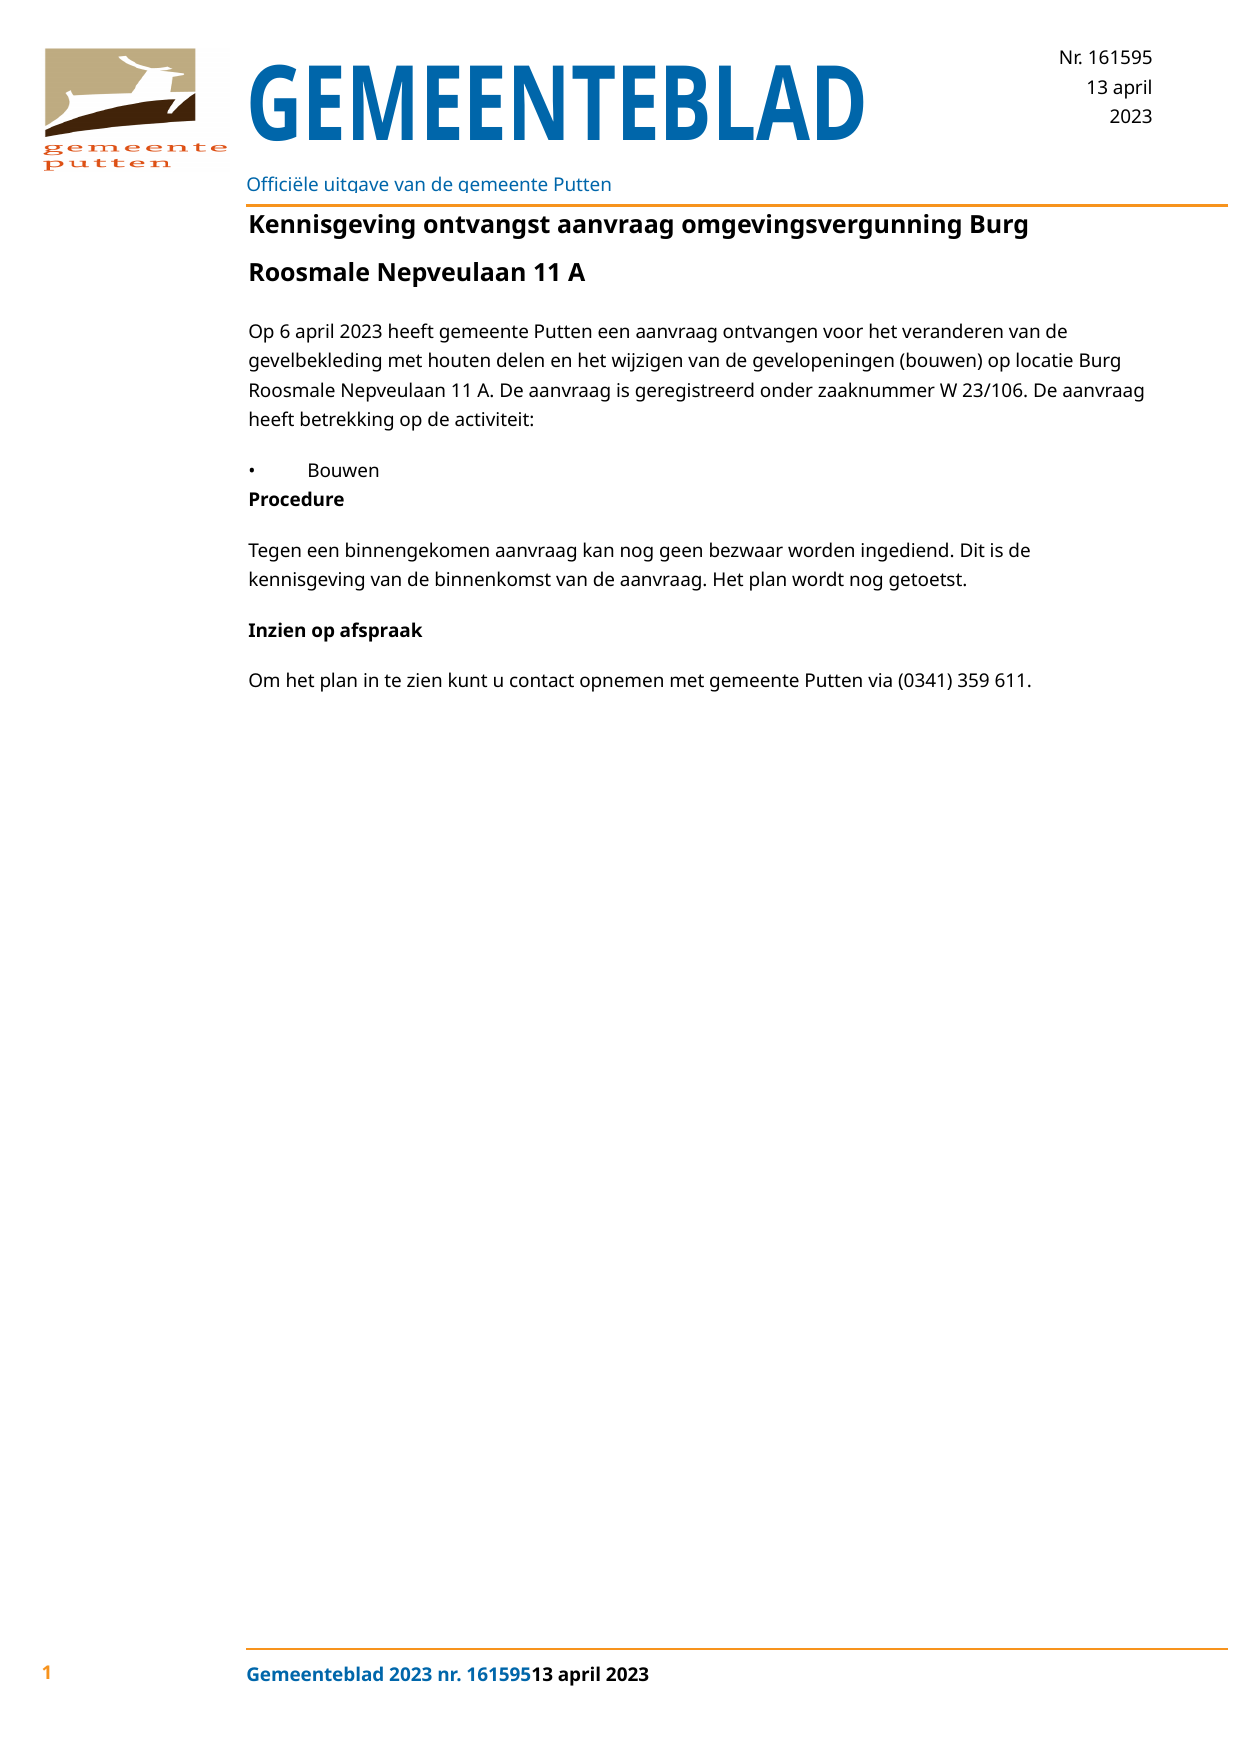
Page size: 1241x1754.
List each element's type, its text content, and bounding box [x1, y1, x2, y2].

text Tegen een binnengekomen aanvraag kan nog geen bezwaar worden ingediend. Dit is de kennisgeving van de binnenkomst van de aanvraag. Het plan wordt nog getoetst. [248, 537, 1152, 592]
list Bouwen [248, 457, 1152, 483]
text Inzien op afspraak [248, 617, 1152, 643]
picture [41, 47, 231, 172]
text Procedure [248, 487, 1152, 512]
text Op 6 april 2023 heeft gemeente Putten een aanvraag ontvangen voor het veranderen van de gevelbekleding met houten delen en het wijzigen van de gevelopeningen (bouwen) op locatie Burg Roosmale Nepveulaan 11 A. De aanvraag is geregistreerd onder zaaknummer W 23/106. De aanvraag heeft betrekking op de activiteit: [248, 318, 1152, 432]
text Kennisgeving ontvangst aanvraag omgevingsvergunning Burg Roosmale Nepveulaan 11 A [248, 207, 1152, 288]
text Om het plan in te zien kunt u contact opnemen met gemeente Putten via (0341) 359 611. [248, 667, 1152, 693]
